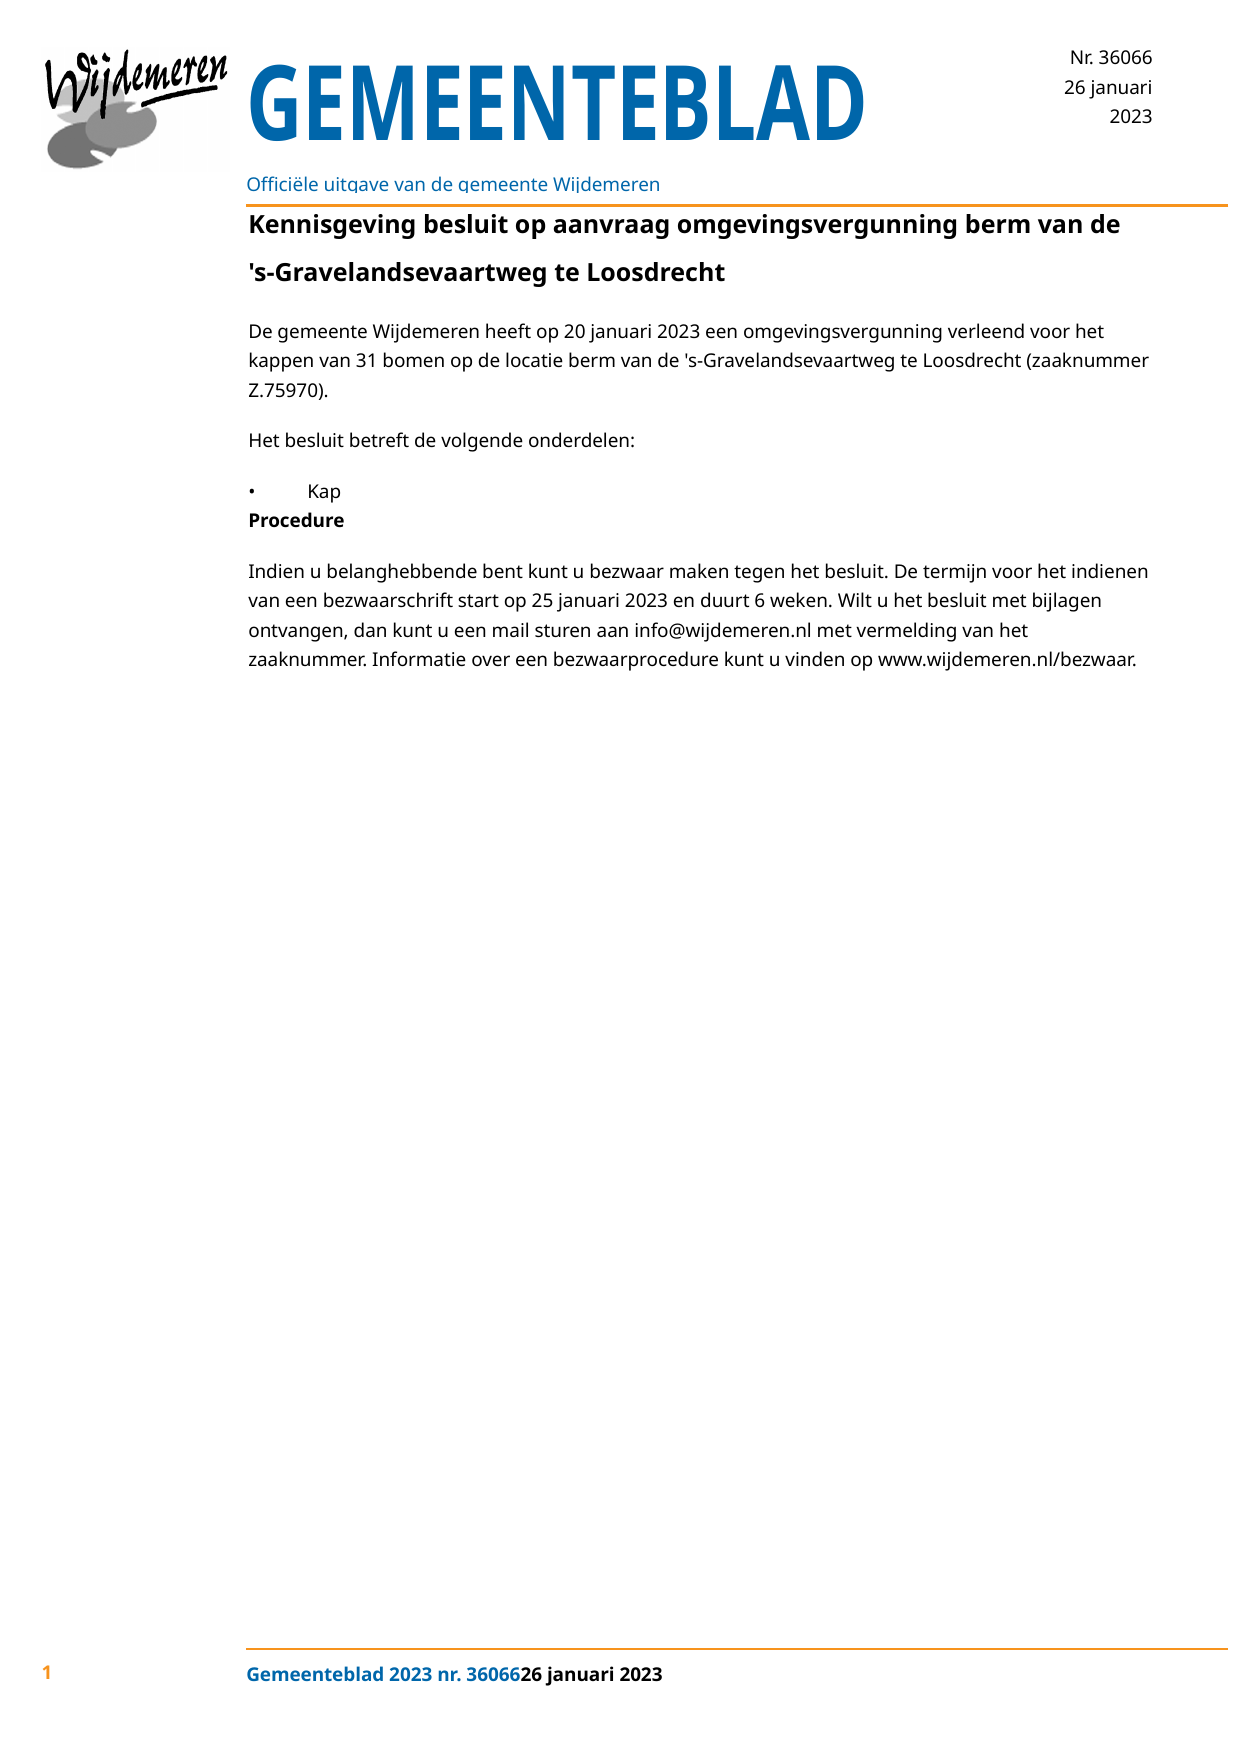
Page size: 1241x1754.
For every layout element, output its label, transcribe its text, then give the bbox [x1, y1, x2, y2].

text Kennisgeving besluit op aanvraag omgevingsvergunning berm van de 's-Gravelandsevaartweg te Loosdrecht [248, 207, 1152, 288]
picture [41, 47, 231, 172]
text Het besluit betreft de volgende onderdelen: [248, 427, 1152, 453]
text Indien u belanghebbende bent kunt u bezwaar maken tegen het besluit. De termijn voor het indienen van een bezwaarschrift start op 25 januari 2023 en duurt 6 weken. Wilt u het besluit met bijlagen ontvangen, dan kunt u een mail sturen aan info@wijdemeren.nl met vermelding van het zaaknummer. Informatie over een bezwaarprocedure kunt u vinden op www.wijdemeren.nl/bezwaar. [248, 558, 1152, 672]
list Kap [248, 478, 1152, 504]
text De gemeente Wijdemeren heeft op 20 januari 2023 een omgevingsvergunning verleend voor het kappen van 31 bomen op de locatie berm van de 's-Gravelandsevaartweg te Loosdrecht (zaaknummer Z.75970). [248, 318, 1152, 403]
text Procedure [248, 507, 1152, 533]
